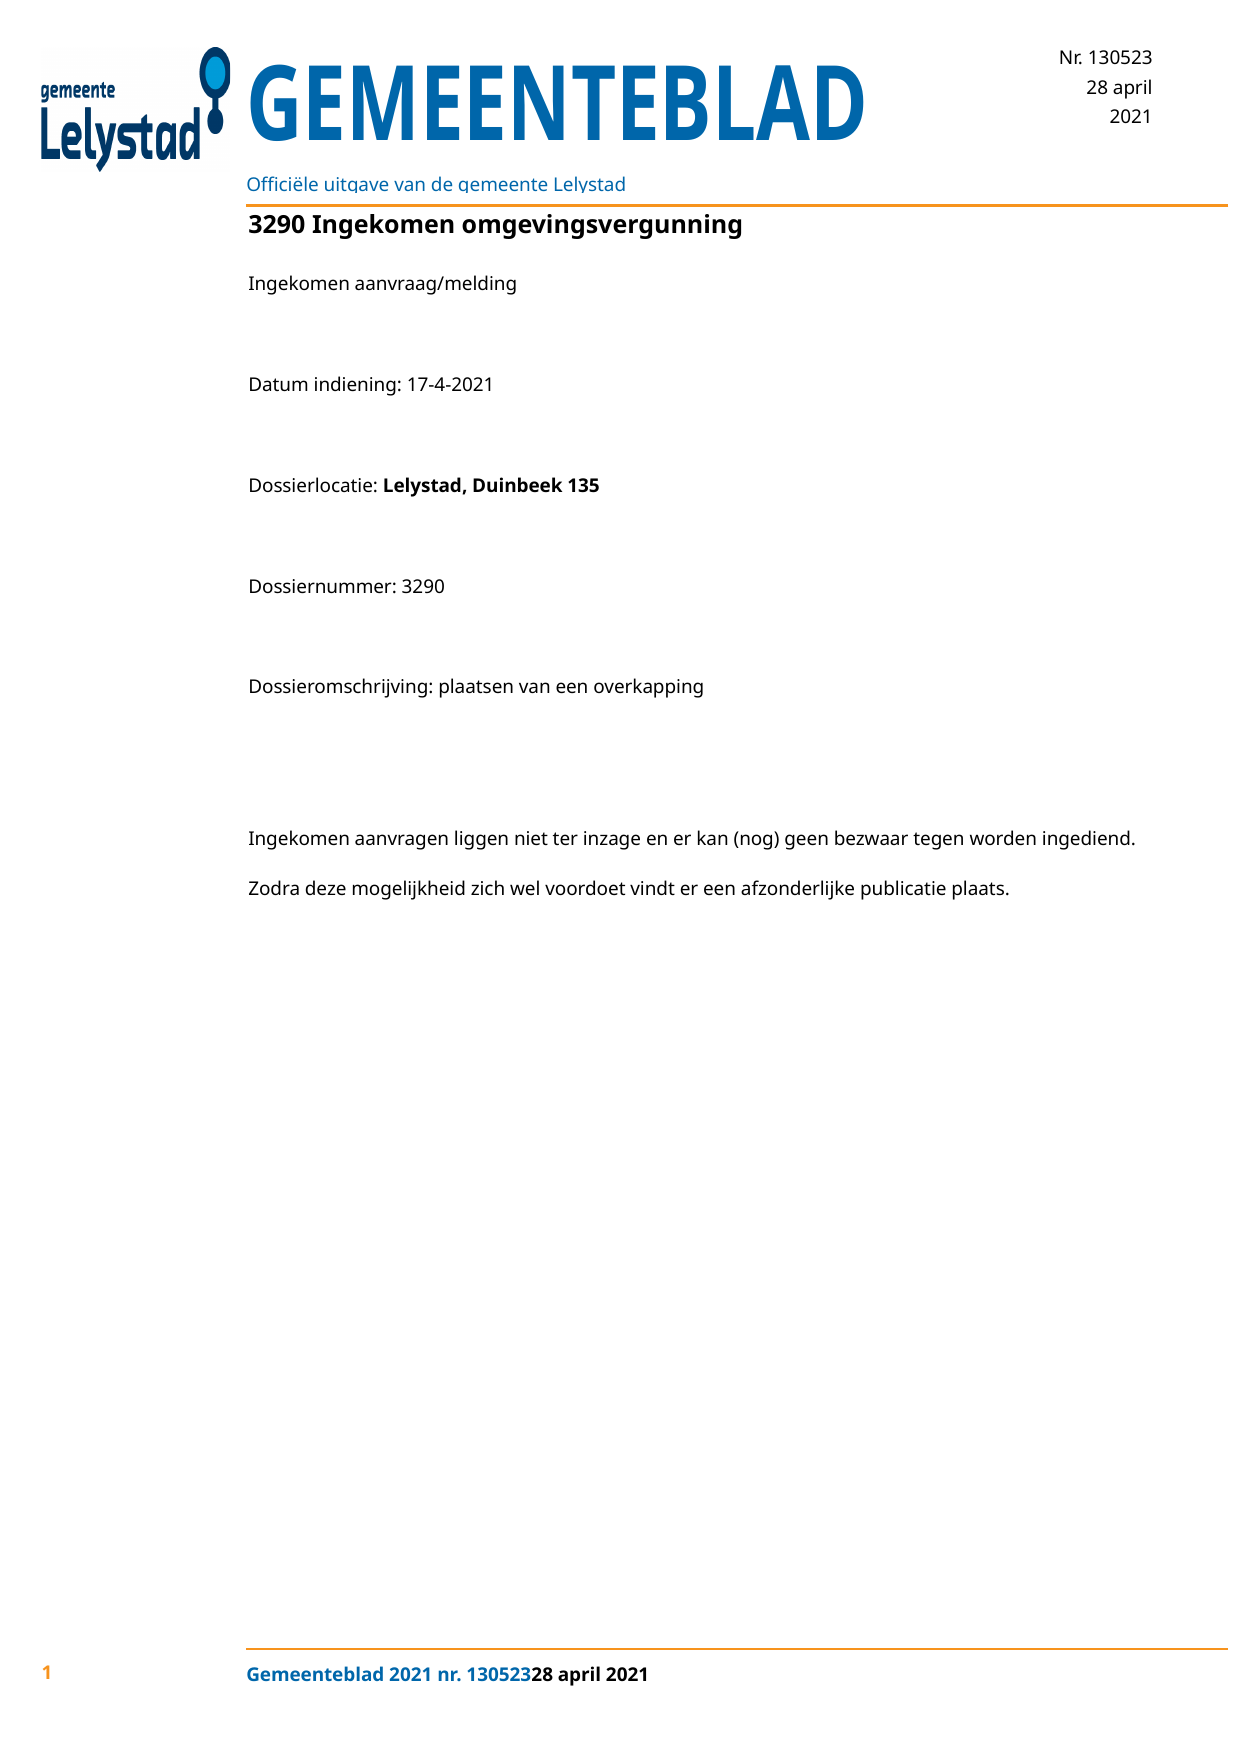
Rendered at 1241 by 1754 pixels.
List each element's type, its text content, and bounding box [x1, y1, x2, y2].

text 3290 Ingekomen omgevingsvergunning [248, 207, 1152, 241]
text Dossierlocatie: Lelystad, Duinbeek 135 [248, 472, 1152, 498]
picture [41, 47, 231, 172]
text Ingekomen aanvragen liggen niet ter inzage en er kan (nog) geen bezwaar tegen worden ingediend. [248, 825, 1152, 851]
text Dossiernummer: 3290 [248, 573, 1152, 598]
text Datum indiening: 17-4-2021 [248, 371, 1152, 397]
text Dossieromschrijving: plaatsen van een overkapping [248, 674, 1152, 699]
text Zodra deze mogelijkheid zich wel voordoet vindt er een afzonderlijke publicatie plaats. [248, 875, 1152, 901]
text Ingekomen aanvraag/melding [248, 270, 1152, 296]
